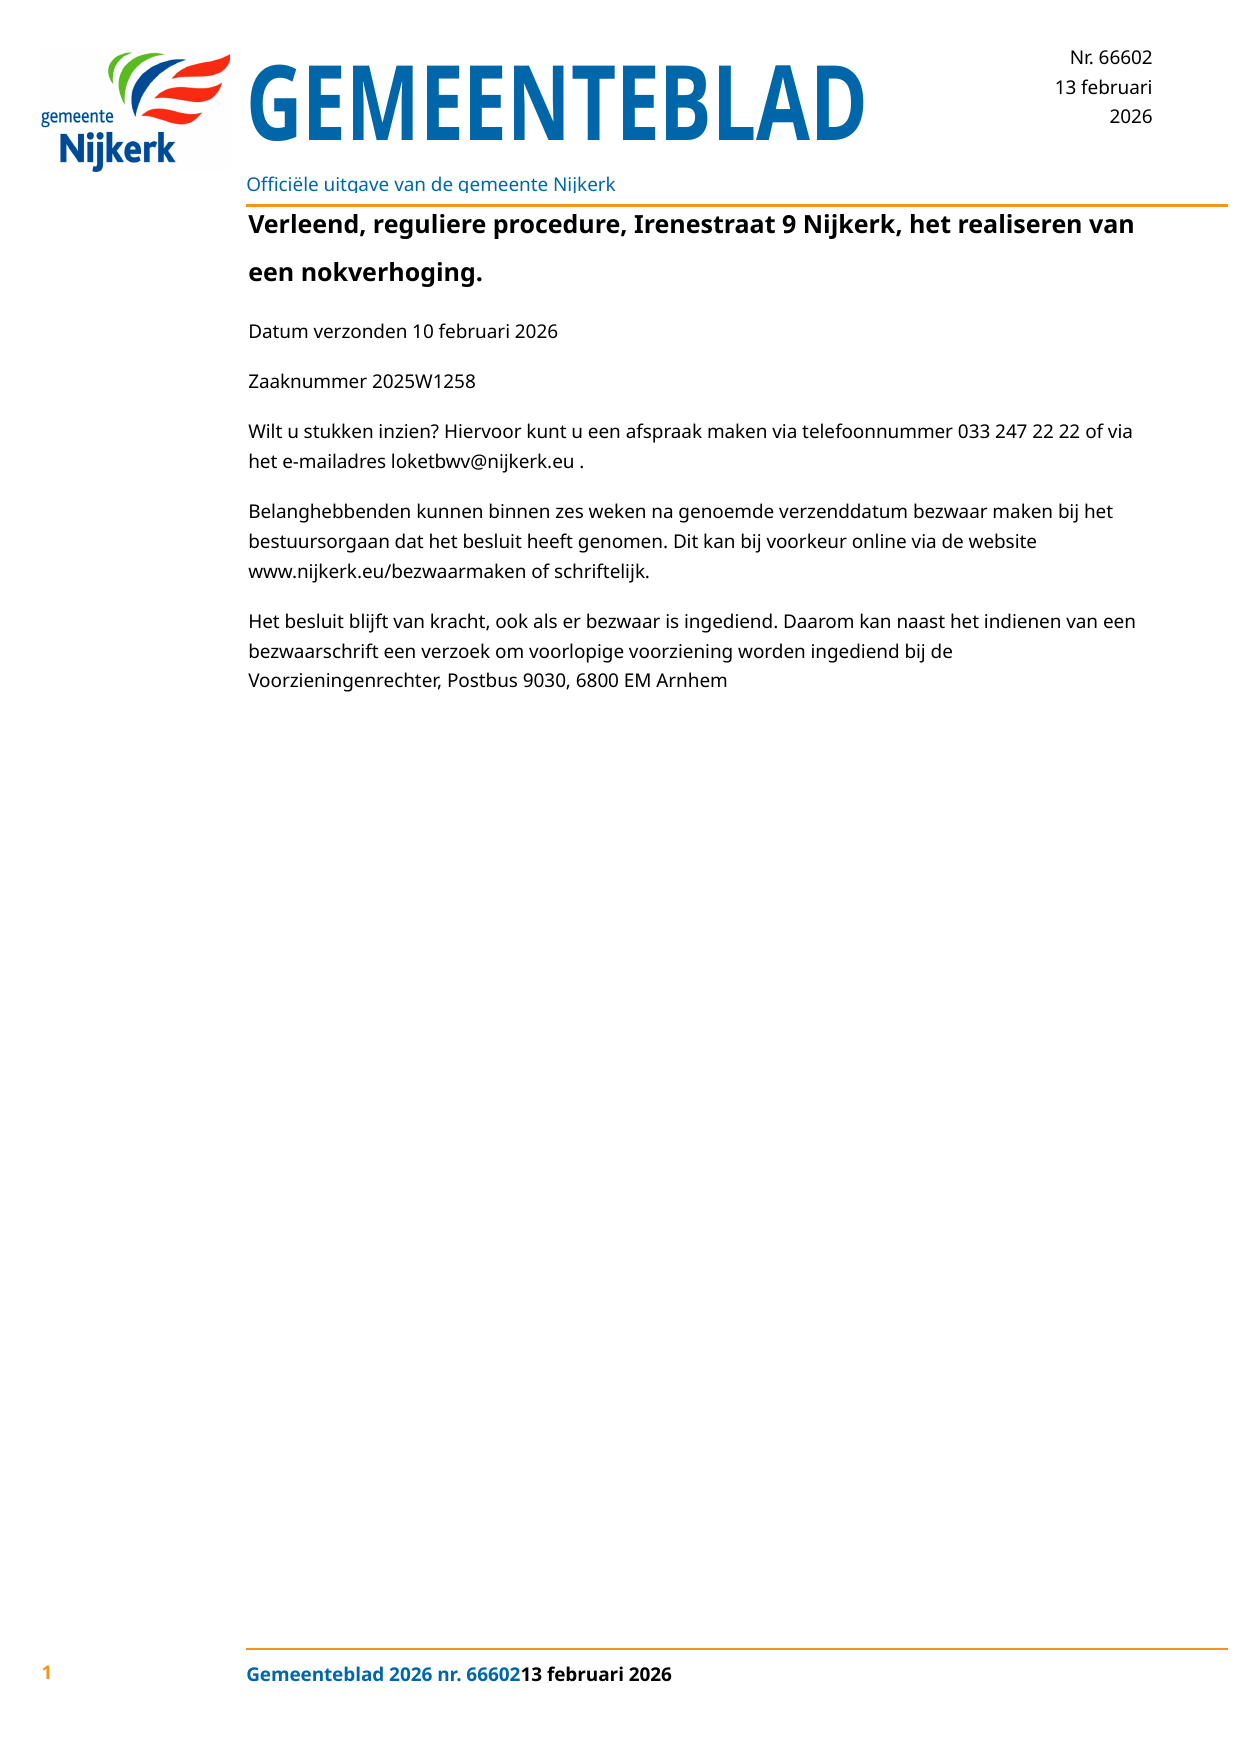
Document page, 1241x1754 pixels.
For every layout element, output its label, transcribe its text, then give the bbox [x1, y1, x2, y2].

text Belanghebbenden kunnen binnen zes weken na genoemde verzenddatum bezwaar maken bij het bestuursorgaan dat het besluit heeft genomen. Dit kan bij voorkeur online via de website www.nijkerk.eu/bezwaarmaken of schriftelijk. [248, 499, 1152, 584]
text Datum verzonden 10 februari 2026 [248, 318, 1152, 344]
text Het besluit blijft van kracht, ook als er bezwaar is ingediend. Daarom kan naast het indienen van een bezwaarschrift een verzoek om voorlopige voorziening worden ingediend bij de Voorzieningenrechter, Postbus 9030, 6800 EM Arnhem [248, 608, 1152, 693]
text Verleend, reguliere procedure, Irenestraat 9 Nijkerk, het realiseren van een nokverhoging. [248, 207, 1152, 288]
text Wilt u stukken inzien? Hiervoor kunt u een afspraak maken via telefoonnummer 033 247 22 22 of via het e-mailadres loketbwv@nijkerk.eu . [248, 419, 1152, 474]
text Zaaknummer 2025W1258 [248, 368, 1152, 394]
picture [41, 47, 231, 172]
